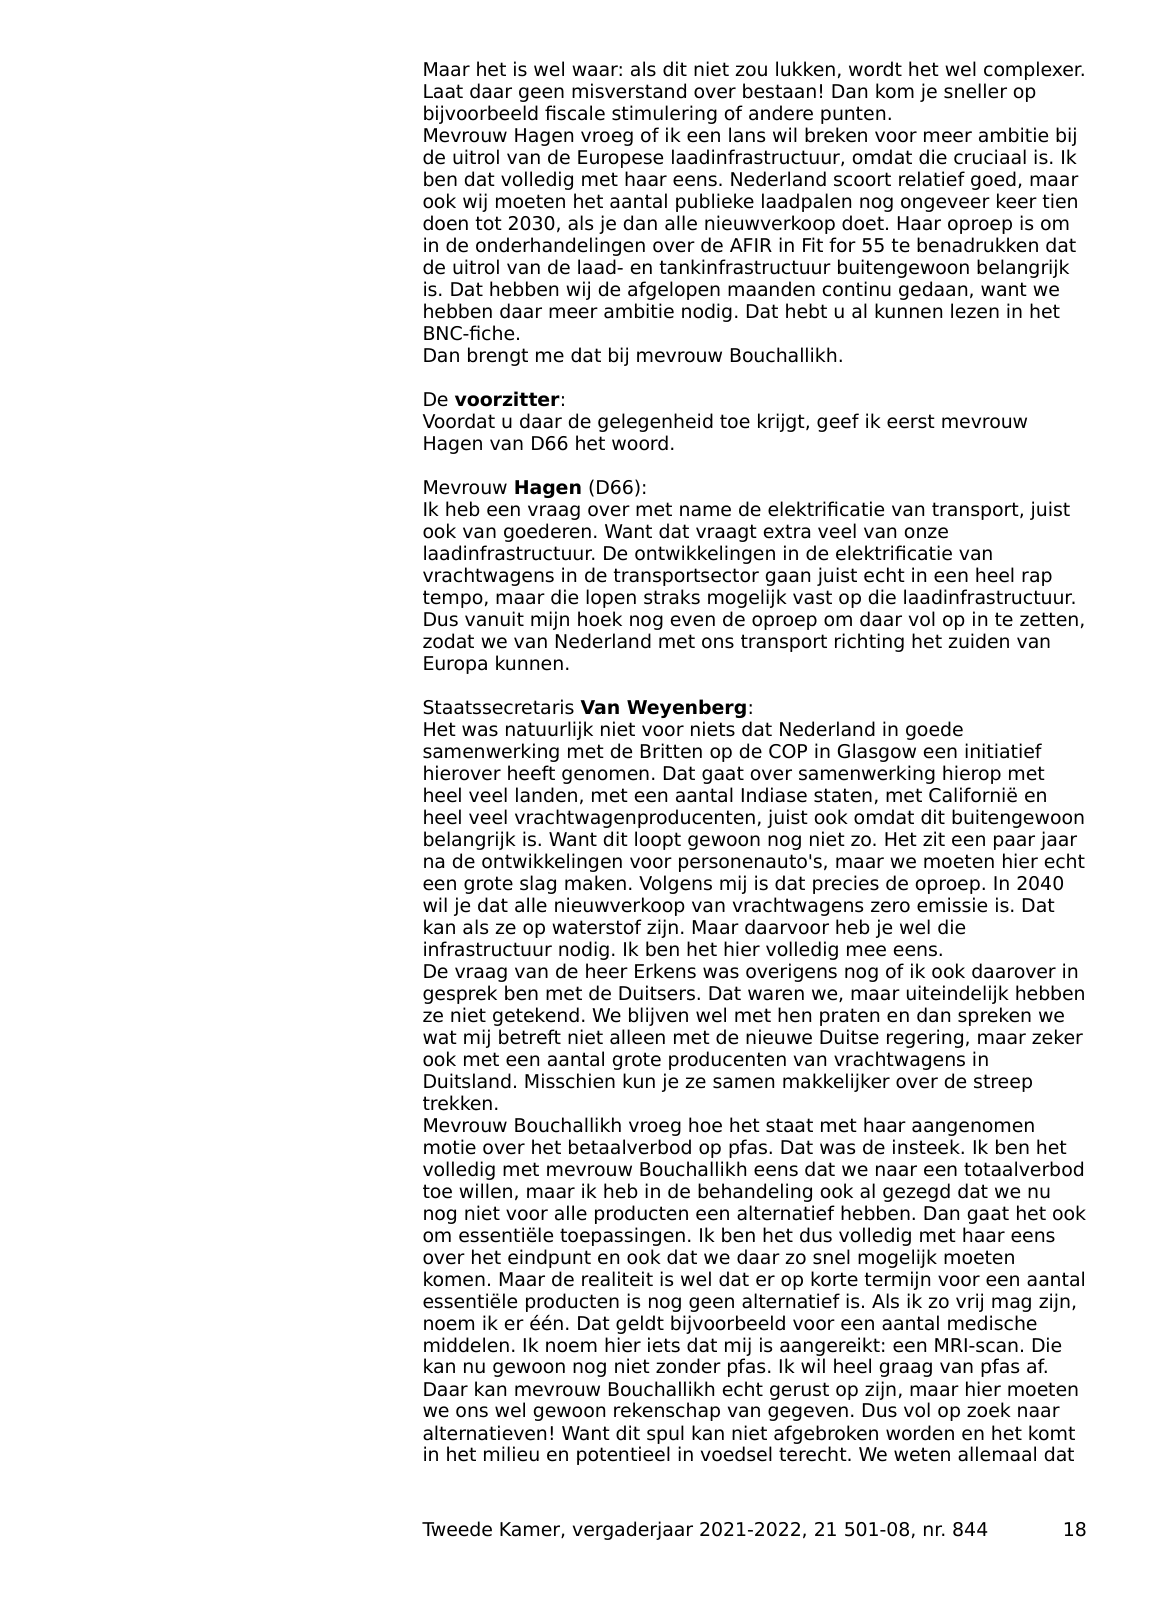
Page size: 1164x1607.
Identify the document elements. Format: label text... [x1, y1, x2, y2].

text Voordat u daar de gelegenheid toe krijgt, geef ik eerst mevrouw Hagen van D66 het woord. [422, 411, 1087, 455]
text Ik heb een vraag over met name de elektrificatie van transport, juist ook van goederen. Want dat vraagt extra veel van onze laadinfrastructuur. De ontwikkelingen in de elektrificatie van vrachtwagens in de transportsector gaan juist echt in een heel rap tempo, maar die lopen straks mogelijk vast op die laadinfrastructuur. Dus vanuit mijn hoek nog even de oproep om daar vol op in te zetten, zodat we van Nederland met ons transport richting het zuiden van Europa kunnen. [422, 499, 1087, 675]
text De voorzitter: [422, 389, 1087, 411]
text Staatssecretaris Van Weyenberg: [422, 697, 1087, 719]
text Mevrouw Bouchallikh vroeg hoe het staat met haar aangenomen motie over het betaalverbod op pfas. Dat was de insteek. Ik ben het volledig met mevrouw Bouchallikh eens dat we naar een totaalverbod toe willen, maar ik heb in de behandeling ook al gezegd dat we nu nog niet voor alle producten een alternatief hebben. Dan gaat het ook om essentiële toepassingen. Ik ben het dus volledig met haar eens over het eindpunt en ook dat we daar zo snel mogelijk moeten komen. Maar de realiteit is wel dat er op korte termijn voor een aantal essentiële producten is nog geen alternatief is. Als ik zo vrij mag zijn, noem ik er één. Dat geldt bijvoorbeeld voor een aantal medische middelen. Ik noem hier iets dat mij is aangereikt: een MRI-scan. Die kan nu gewoon nog niet zonder pfas. Ik wil heel graag van pfas af. Daar kan mevrouw Bouchallikh echt gerust op zijn, maar hier moeten we ons wel gewoon rekenschap van gegeven. Dus vol op zoek naar alternatieven! Want dit spul kan niet afgebroken worden en het komt in het milieu en potentieel in voedsel terecht. We weten allemaal dat [422, 1115, 1087, 1466]
text Dan brengt me dat bij mevrouw Bouchallikh. [422, 345, 1087, 367]
text Maar het is wel waar: als dit niet zou lukken, wordt het wel complexer. Laat daar geen misverstand over bestaan! Dan kom je sneller op bijvoorbeeld fiscale stimulering of andere punten. [422, 59, 1087, 125]
text Het was natuurlijk niet voor niets dat Nederland in goede samenwerking met de Britten op de COP in Glasgow een initiatief hierover heeft genomen. Dat gaat over samenwerking hierop met heel veel landen, met een aantal Indiase staten, met Californië en heel veel vrachtwagenproducenten, juist ook omdat dit buitengewoon belangrijk is. Want dit loopt gewoon nog niet zo. Het zit een paar jaar na de ontwikkelingen voor personenauto's, maar we moeten hier echt een grote slag maken. Volgens mij is dat precies de oproep. In 2040 wil je dat alle nieuwverkoop van vrachtwagens zero emissie is. Dat kan als ze op waterstof zijn. Maar daarvoor heb je wel die infrastructuur nodig. Ik ben het hier volledig mee eens. [422, 719, 1087, 961]
text Mevrouw Hagen vroeg of ik een lans wil breken voor meer ambitie bij de uitrol van de Europese laadinfrastructuur, omdat die cruciaal is. Ik ben dat volledig met haar eens. Nederland scoort relatief goed, maar ook wij moeten het aantal publieke laadpalen nog ongeveer keer tien doen tot 2030, als je dan alle nieuwverkoop doet. Haar oproep is om in de onderhandelingen over de AFIR in Fit for 55 te benadrukken dat de uitrol van de laad- en tankinfrastructuur buitengewoon belangrijk is. Dat hebben wij de afgelopen maanden continu gedaan, want we hebben daar meer ambitie nodig. Dat hebt u al kunnen lezen in het BNC-fiche. [422, 125, 1087, 345]
text De vraag van de heer Erkens was overigens nog of ik ook daarover in gesprek ben met de Duitsers. Dat waren we, maar uiteindelijk hebben ze niet getekend. We blijven wel met hen praten en dan spreken we wat mij betreft niet alleen met de nieuwe Duitse regering, maar zeker ook met een aantal grote producenten van vrachtwagens in Duitsland. Misschien kun je ze samen makkelijker over de streep trekken. [422, 961, 1087, 1115]
text Mevrouw Hagen (D66): [422, 477, 1087, 499]
